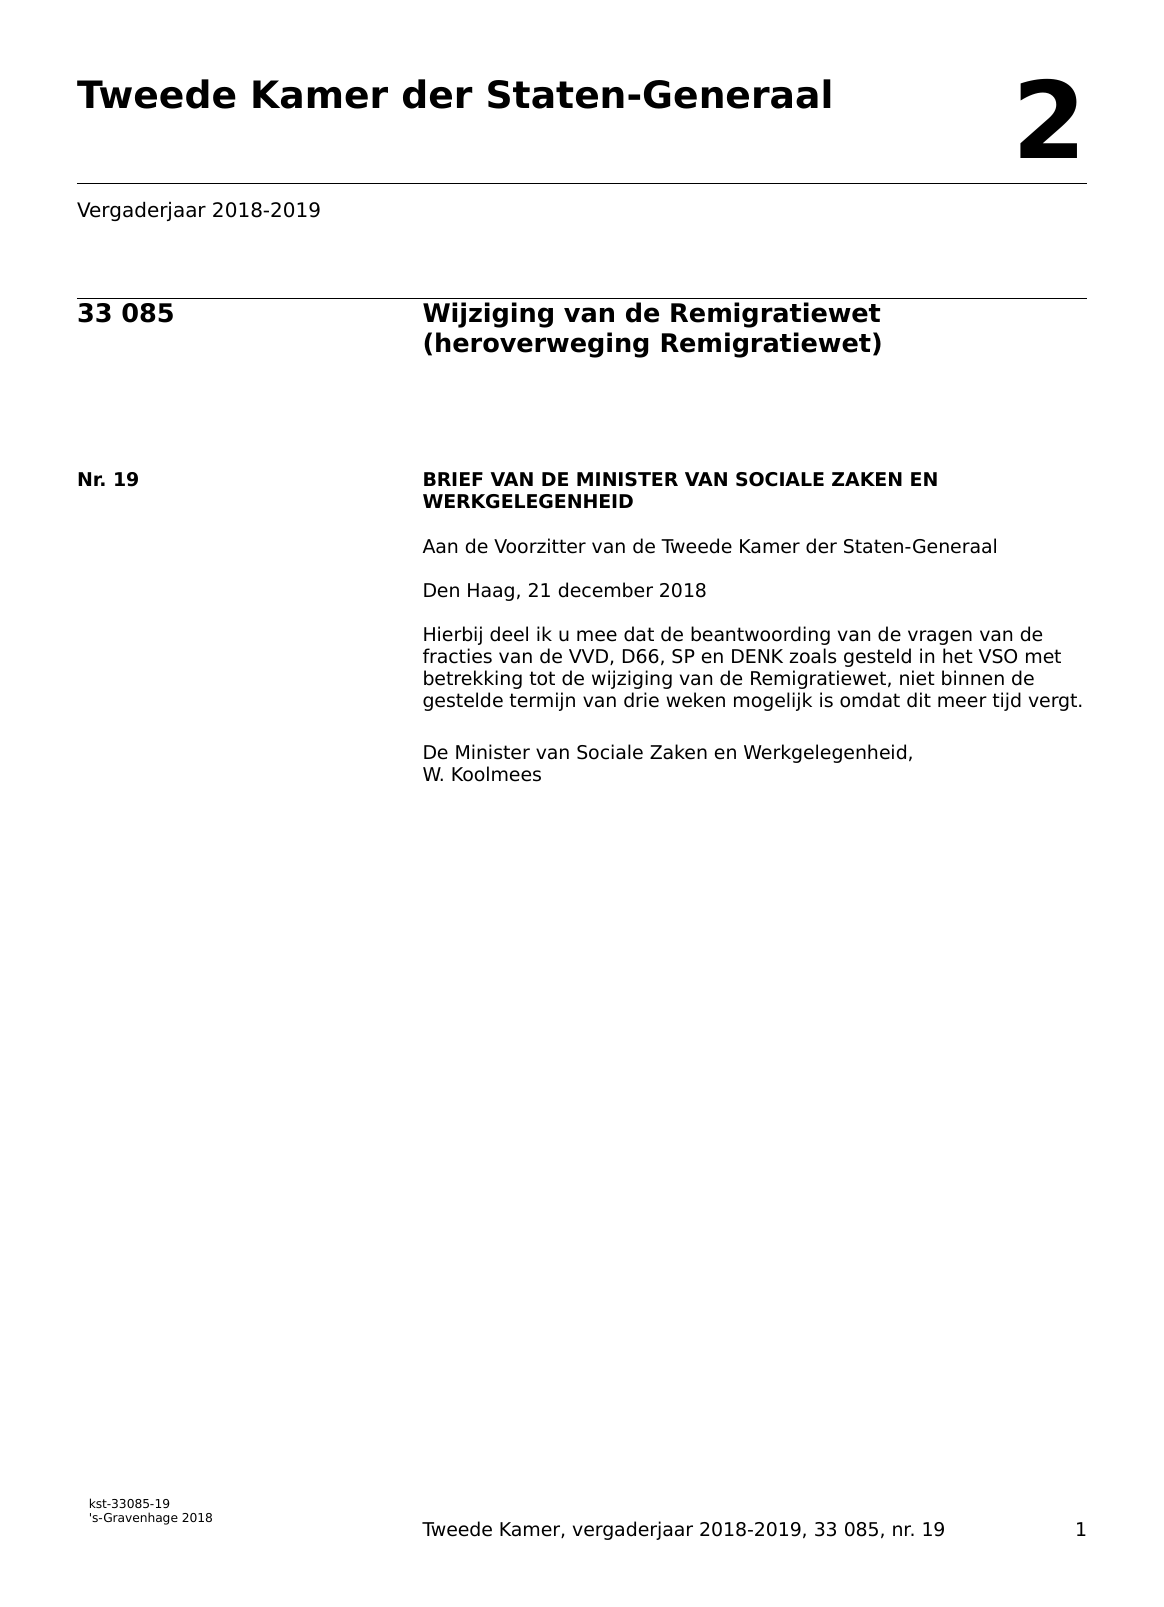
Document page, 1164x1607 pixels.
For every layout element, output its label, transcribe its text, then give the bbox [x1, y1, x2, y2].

text Hierbij deel ik u mee dat de beantwoording van de vragen van de fracties van de VVD, D66, SP en DENK zoals gesteld in het VSO met betrekking tot de wijziging van de Remigratiewet, niet binnen de gestelde termijn van drie weken mogelijk is omdat dit meer tijd vergt. [422, 624, 1087, 712]
table_header Tweede Kamer der Staten-Generaal [77, 59, 886, 183]
text Aan de Voorzitter van de Tweede Kamer der Staten-Generaal [422, 536, 1087, 557]
text De Minister van Sociale Zaken en Werkgelegenheid, W. Koolmees [422, 742, 1087, 786]
text kst-33085-19 [88, 1497, 323, 1511]
table_cell Vergaderjaar 2018-2019 [77, 184, 1087, 298]
subtitle Nr. 19 BRIEF VAN DE MINISTER VAN SOCIALE ZAKEN EN WERKGELEGENHEID [77, 469, 1087, 513]
text Den Haag, 21 december 2018 [422, 580, 1087, 602]
subtitle 33 085 Wijziging van de Remigratiewet (heroverweging Remigratiewet) [77, 299, 1087, 358]
text 's-Gravenhage 2018 [88, 1511, 323, 1525]
table_header 2 [886, 59, 1087, 183]
